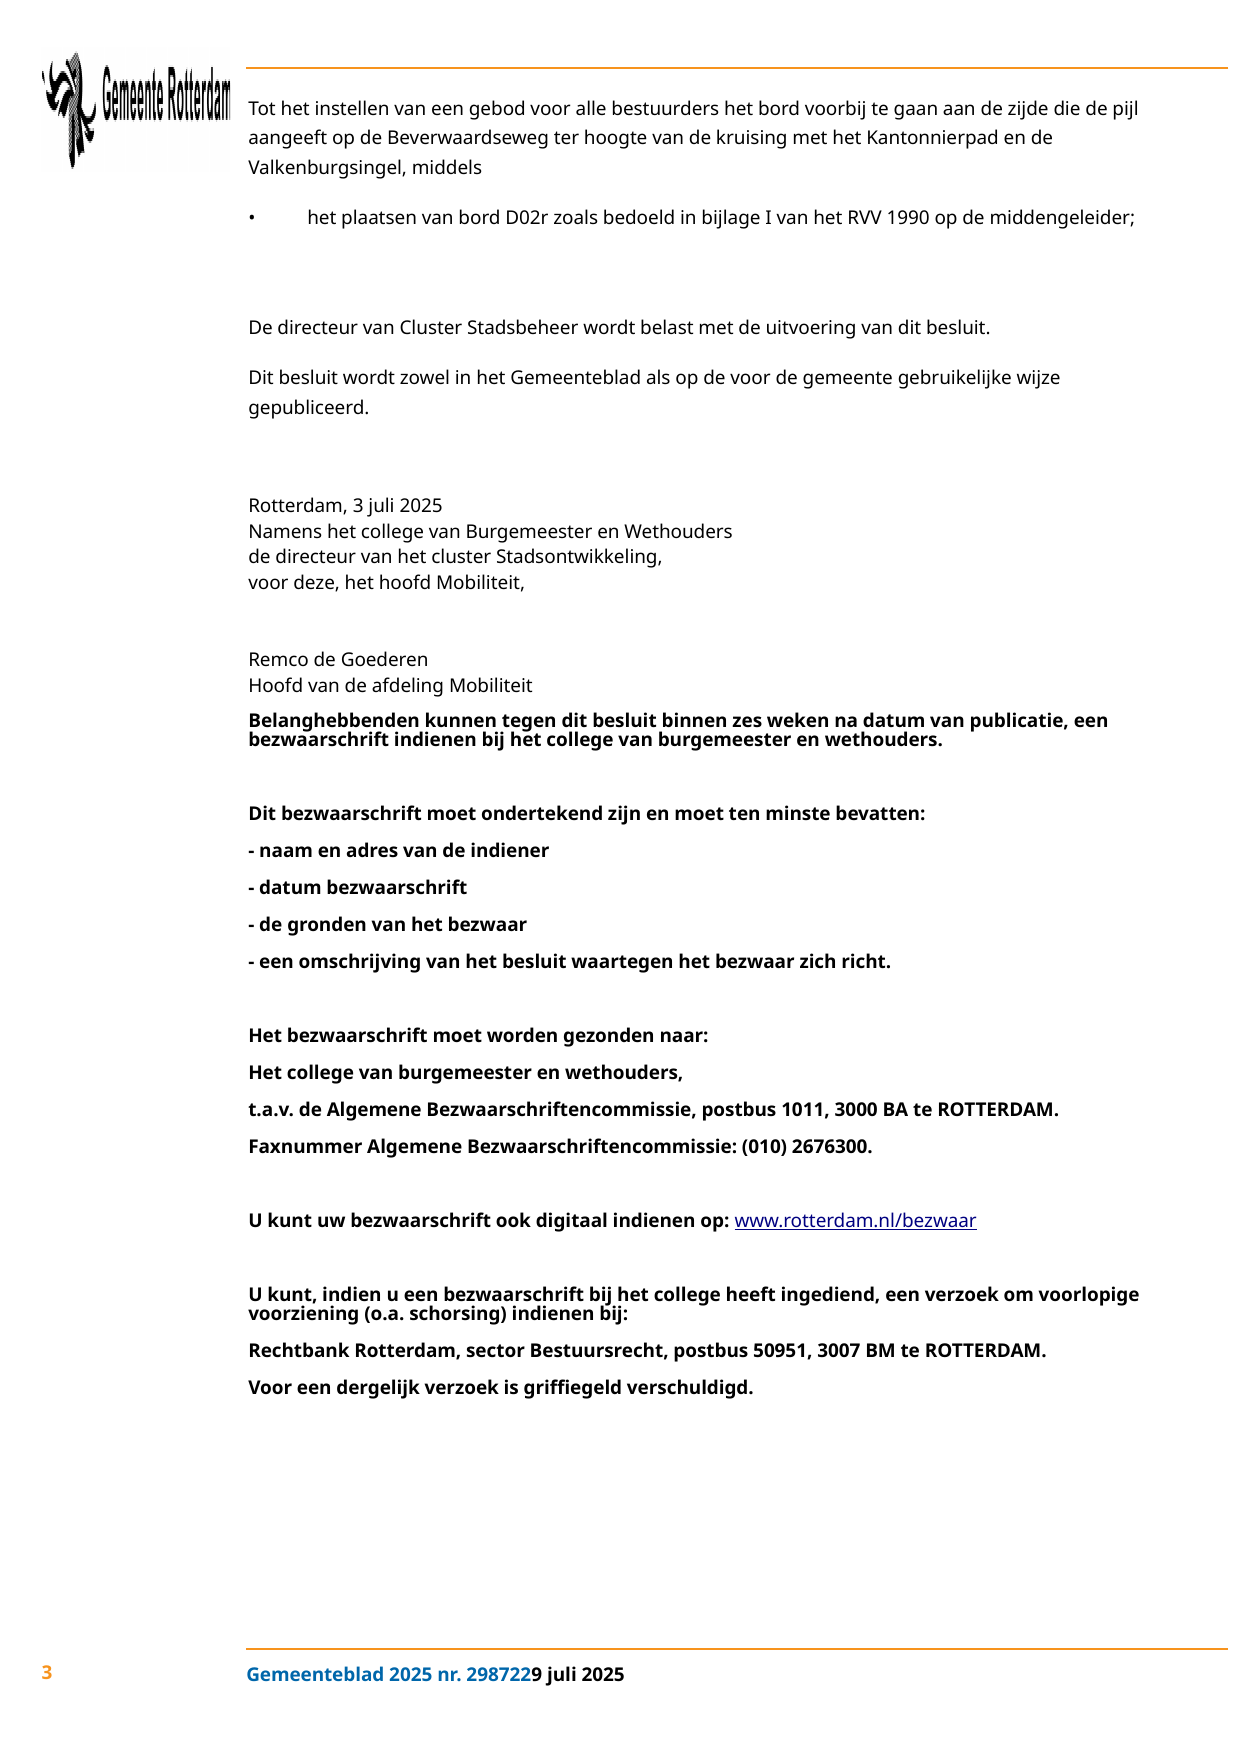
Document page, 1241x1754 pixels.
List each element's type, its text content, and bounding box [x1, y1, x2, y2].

text - datum bezwaarschrift [248, 879, 1152, 898]
text Rechtbank Rotterdam, sector Bestuursrecht, postbus 50951, 3007 BM te ROTTERDAM. [248, 1342, 1152, 1361]
text - de gronden van het bezwaar [248, 916, 1152, 935]
text Rotterdam, 3 juli 2025 [248, 492, 1152, 518]
text de directeur van het cluster Stadsontwikkeling, [248, 544, 1152, 569]
text - naam en adres van de indiener [248, 842, 1152, 861]
text t.a.v. de Algemene Bezwaarschriftencommissie, postbus 1011, 3000 BA te ROTTERDAM. [248, 1101, 1152, 1120]
text Faxnummer Algemene Bezwaarschriftencommissie: (010) 2676300. [248, 1138, 1152, 1157]
text U kunt, indien u een bezwaarschrift bij het college heeft ingediend, een verzoek om voorlopige voorziening (o.a. schorsing) indienen bij: [248, 1286, 1152, 1324]
text Belanghebbenden kunnen tegen dit besluit binnen zes weken na datum van publicatie, een bezwaarschrift indienen bij het college van burgemeester en wethouders. [248, 712, 1152, 750]
text Remco de Goederen [248, 647, 1152, 672]
text - een omschrijving van het besluit waartegen het bezwaar zich richt. [248, 953, 1152, 972]
picture [41, 47, 231, 172]
list het plaatsen van bord D02r zoals bedoeld in bijlage I van het RVV 1990 op de middengeleider; [248, 204, 1152, 230]
text Het college van burgemeester en wethouders, [248, 1064, 1152, 1083]
text Dit bezwaarschrift moet ondertekend zijn en moet ten minste bevatten: [248, 805, 1152, 824]
text Het bezwaarschrift moet worden gezonden naar: [248, 1027, 1152, 1046]
text Tot het instellen van een gebod voor alle bestuurders het bord voorbij te gaan aan de zijde die de pijl aangeeft op de Beverwaardseweg ter hoogte van de kruising met het Kantonnierpad en de Valkenburgsingel, middels [248, 95, 1152, 180]
text Voor een dergelijk verzoek is griffiegeld verschuldigd. [248, 1379, 1152, 1398]
text U kunt uw bezwaarschrift ook digitaal indienen op: www.rotterdam.nl/bezwaar [248, 1212, 1152, 1231]
text Hoofd van de afdeling Mobiliteit [248, 672, 1152, 698]
text De directeur van Cluster Stadsbeheer wordt belast met de uitvoering van dit besluit. [248, 314, 1152, 340]
text Namens het college van Burgemeester en Wethouders [248, 518, 1152, 544]
text Dit besluit wordt zowel in het Gemeenteblad als op de voor de gemeente gebruikelijke wijze gepubliceerd. [248, 364, 1152, 420]
text voor deze, het hoofd Mobiliteit, [248, 569, 1152, 595]
